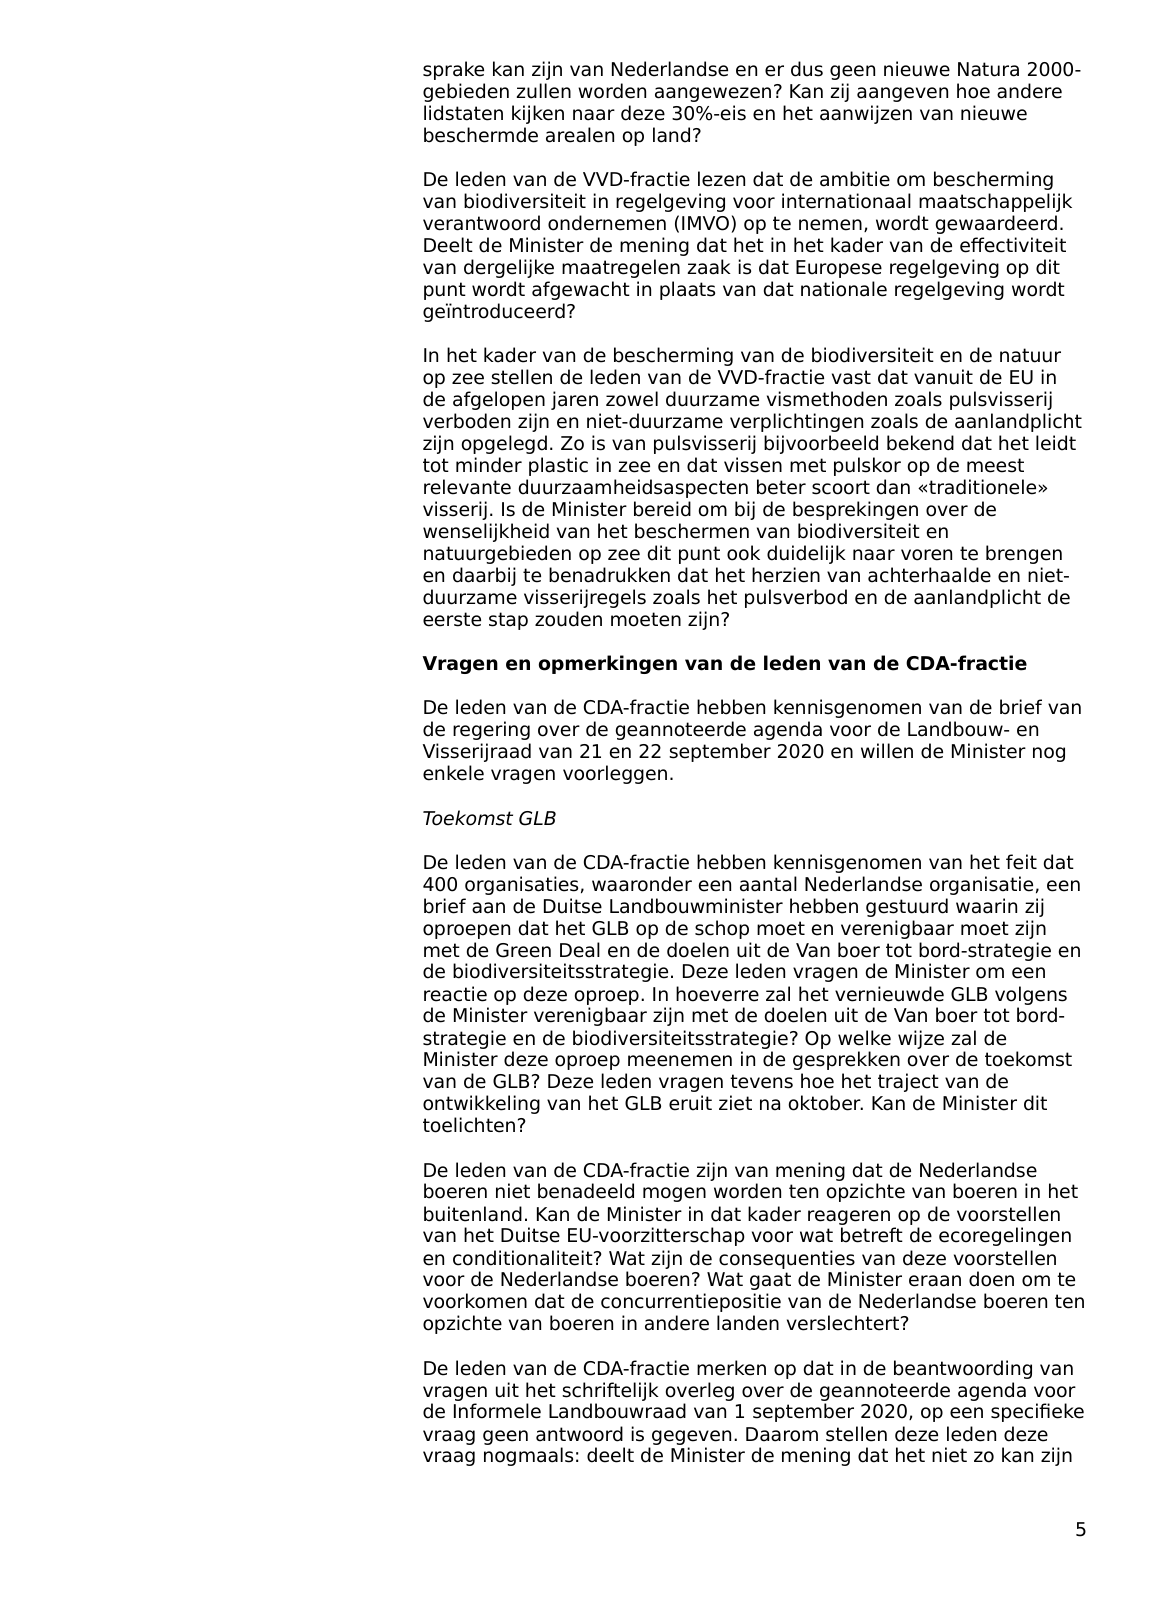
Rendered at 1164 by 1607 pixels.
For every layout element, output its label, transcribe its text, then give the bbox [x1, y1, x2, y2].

text De leden van de VVD-fractie lezen dat de ambitie om bescherming van biodiversiteit in regelgeving voor internationaal maatschappelijk verantwoord ondernemen (IMVO) op te nemen, wordt gewaardeerd. Deelt de Minister de mening dat het in het kader van de effectiviteit van dergelijke maatregelen zaak is dat Europese regelgeving op dit punt wordt afgewacht in plaats van dat nationale regelgeving wordt geïntroduceerd? [422, 169, 1087, 323]
text De leden van de CDA-fractie merken op dat in de beantwoording van vragen uit het schriftelijk overleg over de geannoteerde agenda voor de Informele Landbouwraad van 1 september 2020, op een specifieke vraag geen antwoord is gegeven. Daarom stellen deze leden deze vraag nogmaals: deelt de Minister de mening dat het niet zo kan zijn [422, 1357, 1087, 1467]
text In het kader van de bescherming van de biodiversiteit en de natuur op zee stellen de leden van de VVD-fractie vast dat vanuit de EU in de afgelopen jaren zowel duurzame vismethoden zoals pulsvisserij verboden zijn en niet-duurzame verplichtingen zoals de aanlandplicht zijn opgelegd. Zo is van pulsvisserij bijvoorbeeld bekend dat het leidt tot minder plastic in zee en dat vissen met pulskor op de meest relevante duurzaamheidsaspecten beter scoort dan «traditionele» visserij. Is de Minister bereid om bij de besprekingen over de wenselijkheid van het beschermen van biodiversiteit en natuurgebieden op zee dit punt ook duidelijk naar voren te brengen en daarbij te benadrukken dat het herzien van achterhaalde en niet-duurzame visserijregels zoals het pulsverbod en de aanlandplicht de eerste stap zouden moeten zijn? [422, 345, 1087, 631]
text sprake kan zijn van Nederlandse en er dus geen nieuwe Natura 2000-gebieden zullen worden aangewezen? Kan zij aangeven hoe andere lidstaten kijken naar deze 30%-eis en het aanwijzen van nieuwe beschermde arealen op land? [422, 59, 1087, 147]
text De leden van de CDA-fractie hebben kennisgenomen van het feit dat 400 organisaties, waaronder een aantal Nederlandse organisatie, een brief aan de Duitse Landbouwminister hebben gestuurd waarin zij oproepen dat het GLB op de schop moet en verenigbaar moet zijn met de Green Deal en de doelen uit de Van boer tot bord-strategie en de biodiversiteitsstrategie. Deze leden vragen de Minister om een reactie op deze oproep. In hoeverre zal het vernieuwde GLB volgens de Minister verenigbaar zijn met de doelen uit de Van boer tot bord-strategie en de biodiversiteitsstrategie? Op welke wijze zal de Minister deze oproep meenemen in de gesprekken over de toekomst van de GLB? Deze leden vragen tevens hoe het traject van de ontwikkeling van het GLB eruit ziet na oktober. Kan de Minister dit toelichten? [422, 852, 1087, 1137]
subtitle Vragen en opmerkingen van de leden van de CDA-fractie [422, 653, 1087, 675]
text De leden van de CDA-fractie hebben kennisgenomen van de brief van de regering over de geannoteerde agenda voor de Landbouw- en Visserijraad van 21 en 22 september 2020 en willen de Minister nog enkele vragen voorleggen. [422, 697, 1087, 785]
subtitle Toekomst GLB [422, 807, 1087, 829]
text De leden van de CDA-fractie zijn van mening dat de Nederlandse boeren niet benadeeld mogen worden ten opzichte van boeren in het buitenland. Kan de Minister in dat kader reageren op de voorstellen van het Duitse EU-voorzitterschap voor wat betreft de ecoregelingen en conditionaliteit? Wat zijn de consequenties van deze voorstellen voor de Nederlandse boeren? Wat gaat de Minister eraan doen om te voorkomen dat de concurrentiepositie van de Nederlandse boeren ten opzichte van boeren in andere landen verslechtert? [422, 1159, 1087, 1335]
